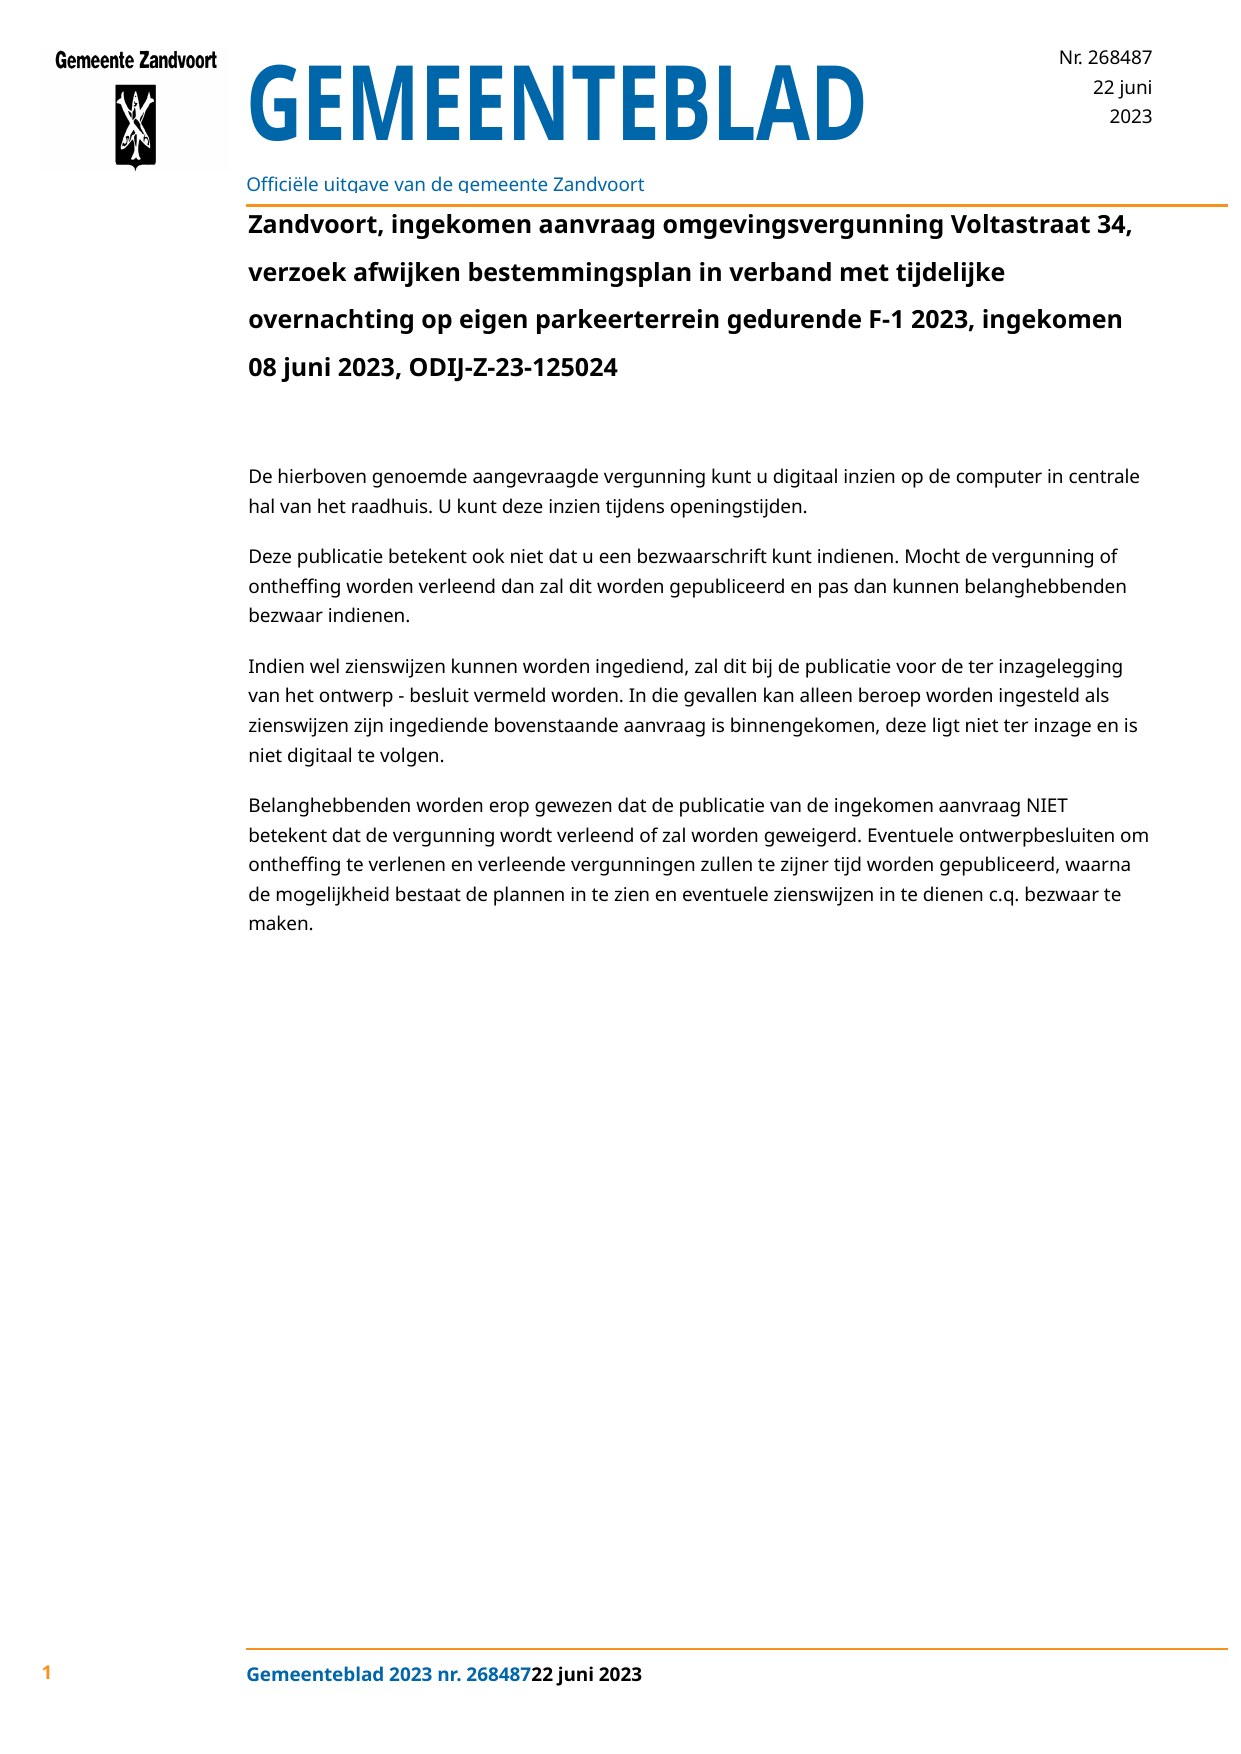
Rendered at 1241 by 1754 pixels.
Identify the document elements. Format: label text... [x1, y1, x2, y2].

text Indien wel zienswijzen kunnen worden ingediend, zal dit bij de publicatie voor de ter inzagelegging van het ontwerp - besluit vermeld worden. In die gevallen kan alleen beroep worden ingesteld als zienswijzen zijn ingediende bovenstaande aanvraag is binnengekomen, deze ligt niet ter inzage en is niet digitaal te volgen. [248, 653, 1152, 768]
text De hierboven genoemde aangevraagde vergunning kunt u digitaal inzien op de computer in centrale hal van het raadhuis. U kunt deze inzien tijdens openingstijden. [248, 463, 1152, 519]
picture [41, 47, 231, 172]
text Zandvoort, ingekomen aanvraag omgevingsvergunning Voltastraat 34, verzoek afwijken bestemmingsplan in verband met tijdelijke overnachting op eigen parkeerterrein gedurende F-1 2023, ingekomen 08 juni 2023, ODIJ-Z-23-125024 [248, 207, 1152, 384]
text Deze publicatie betekent ook niet dat u een bezwaarschrift kunt indienen. Mocht de vergunning of ontheffing worden verleend dan zal dit worden gepubliceerd en pas dan kunnen belanghebbenden bezwaar indienen. [248, 543, 1152, 628]
text Belanghebbenden worden erop gewezen dat de publicatie van de ingekomen aanvraag NIET betekent dat de vergunning wordt verleend of zal worden geweigerd. Eventuele ontwerpbesluiten om ontheffing te verlenen en verleende vergunningen zullen te zijner tijd worden gepubliceerd, waarna de mogelijkheid bestaat de plannen in te zien en eventuele zienswijzen in te dienen c.q. bezwaar te maken. [248, 792, 1152, 936]
